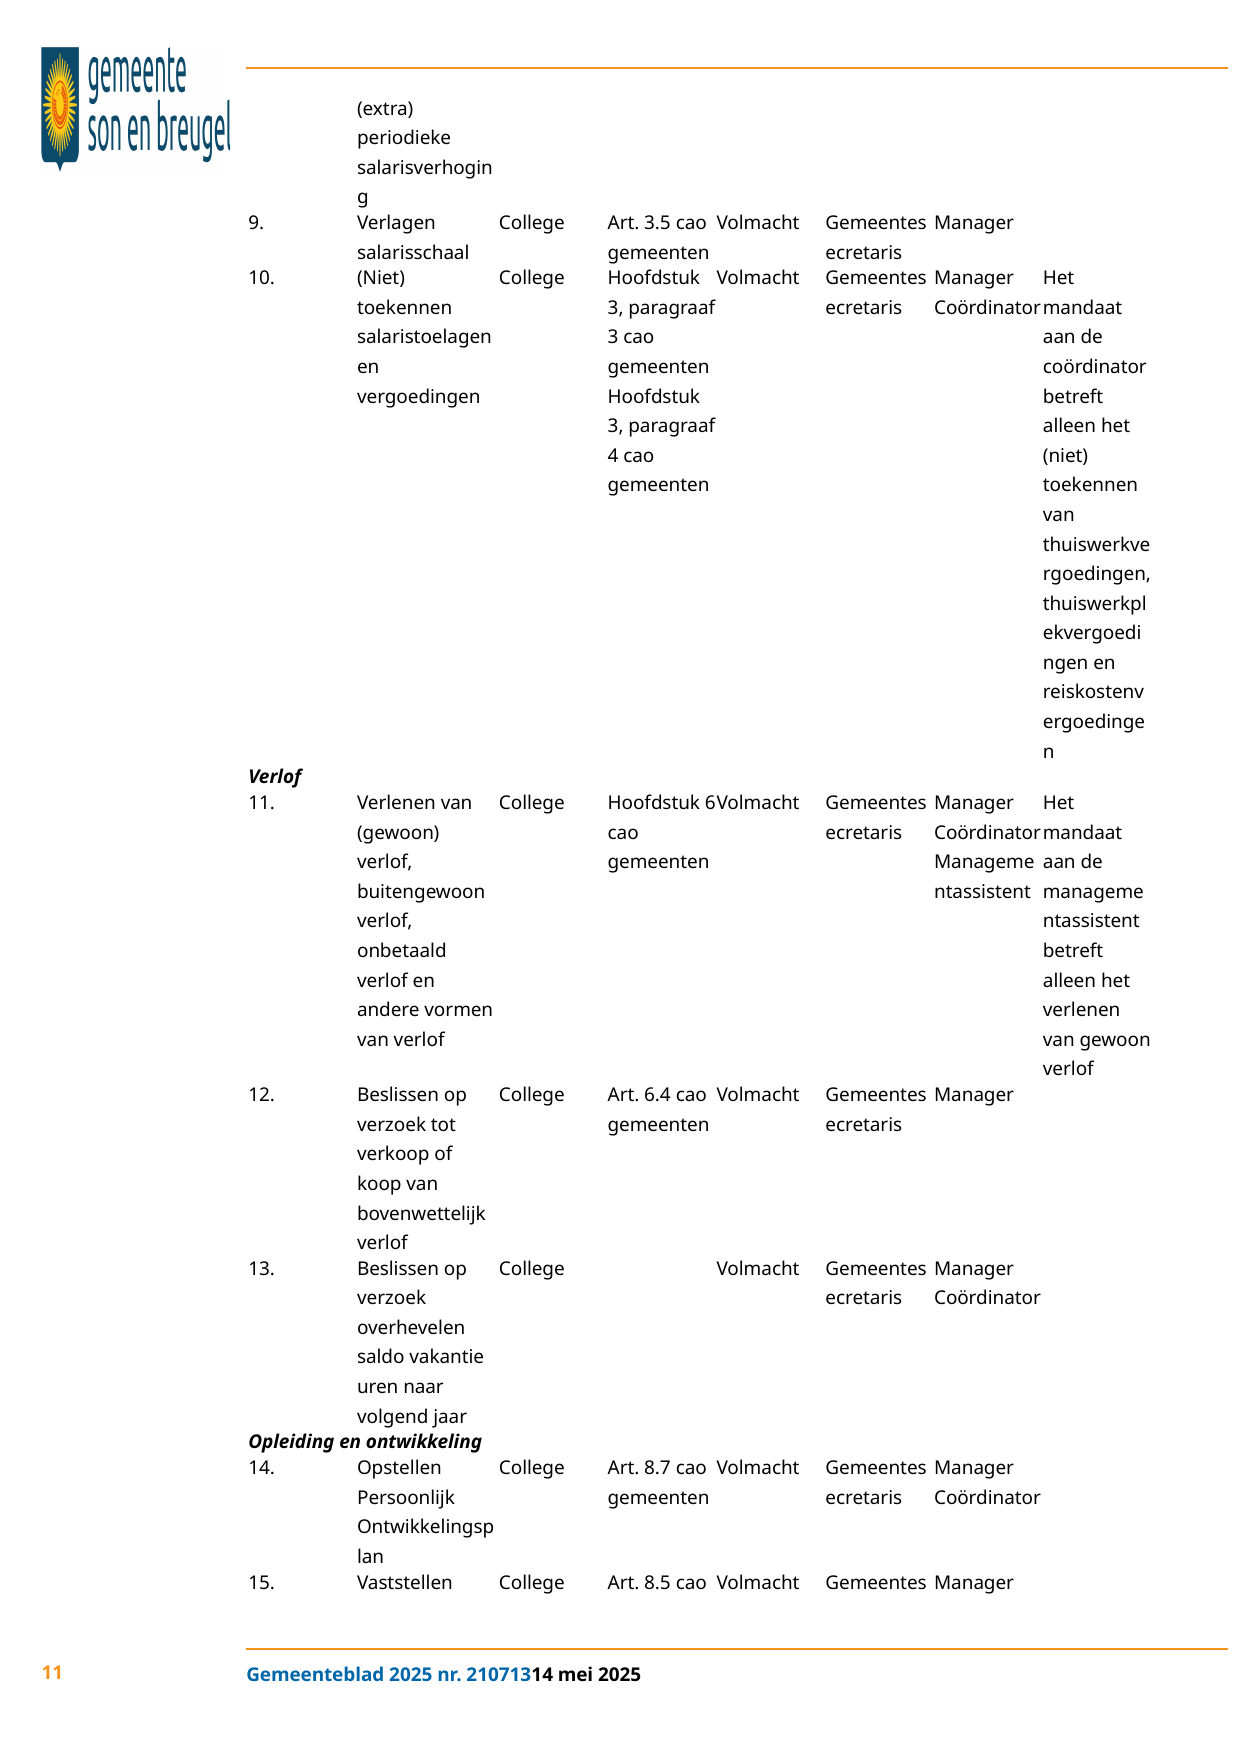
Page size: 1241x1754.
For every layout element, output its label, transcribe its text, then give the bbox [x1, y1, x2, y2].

table_cell Art. 6.4 cao gemeenten [608, 1081, 716, 1255]
table_cell Volmacht [716, 209, 825, 264]
table_cell [608, 95, 716, 209]
table_cell [608, 1255, 716, 1429]
table_cell 14. [248, 1454, 357, 1569]
table_cell Gemeentesecretaris [825, 789, 934, 1081]
table_cell Volmacht [716, 1569, 825, 1594]
table_cell Manager [934, 1569, 1043, 1594]
table_cell [1043, 95, 1152, 209]
table_cell College [499, 1255, 607, 1429]
table_cell Gemeentesecretaris [825, 1454, 934, 1569]
table_cell 13. [248, 1255, 357, 1429]
table_cell [1043, 1569, 1152, 1594]
table_cell Verlof [248, 764, 1152, 789]
table_cell [934, 95, 1043, 209]
table_cell Manager Coördinator [934, 265, 1043, 764]
table_cell Gemeentes [825, 1569, 934, 1594]
table_cell Hoofdstuk 3, paragraaf 3 cao gemeenten Hoofdstuk 3, paragraaf 4 cao gemeenten [608, 265, 716, 764]
table_cell Volmacht [716, 1081, 825, 1255]
table_cell College [499, 265, 607, 764]
table_cell (Niet) toekennen salaristoelagen en vergoedingen [357, 265, 499, 764]
table_cell Manager Coördinator [934, 1454, 1043, 1569]
table_cell 15. [248, 1569, 357, 1594]
table_cell Het mandaat aan de managementassistent betreft alleen het verlenen van gewoon verlof [1043, 789, 1152, 1081]
table_cell Gemeentesecretaris [825, 1081, 934, 1255]
table_cell Volmacht [716, 1454, 825, 1569]
table_cell Gemeentesecretaris [825, 1255, 934, 1429]
table_cell Manager Coördinator [934, 1255, 1043, 1429]
table_cell [1043, 1255, 1152, 1429]
table_cell [1043, 209, 1152, 264]
table_cell [825, 95, 934, 209]
table_cell 12. [248, 1081, 357, 1255]
table_cell [1043, 1454, 1152, 1569]
table_cell Beslissen op verzoek overhevelen saldo vakantie uren naar volgend jaar [357, 1255, 499, 1429]
table_cell Volmacht [716, 789, 825, 1081]
table_cell 9. [248, 209, 357, 264]
table_cell Volmacht [716, 1255, 825, 1429]
table_cell 11. [248, 789, 357, 1081]
table_cell [499, 95, 607, 209]
table_cell Het mandaat aan de coördinator betreft alleen het (niet) toekennen van thuiswerkvergoedingen, thuiswerkplekvergoedingen en reiskostenvergoedingen [1043, 265, 1152, 764]
table_cell Manager [934, 1081, 1043, 1255]
table_cell Beslissen op verzoek tot verkoop of koop van bovenwettelijk verlof [357, 1081, 499, 1255]
table_cell Art. 8.7 cao gemeenten [608, 1454, 716, 1569]
table_cell (extra) periodieke salarisverhoging [357, 95, 499, 209]
table_cell College [499, 209, 607, 264]
table_cell College [499, 1569, 607, 1594]
table_cell Verlagen salarisschaal [357, 209, 499, 264]
table_cell [716, 95, 825, 209]
table_cell Manager Coördinator Managementassistent [934, 789, 1043, 1081]
table_cell Vaststellen [357, 1569, 499, 1594]
table_cell Opleiding en ontwikkeling [248, 1429, 1152, 1454]
table_cell Art. 3.5 cao gemeenten [608, 209, 716, 264]
table_cell [248, 95, 357, 209]
table_cell College [499, 789, 607, 1081]
table_cell College [499, 1454, 607, 1569]
table_cell 10. [248, 265, 357, 764]
table_cell [1043, 1081, 1152, 1255]
picture [41, 47, 231, 172]
table_cell Gemeentesecretaris [825, 209, 934, 264]
table_cell Verlenen van (gewoon) verlof, buitengewoon verlof, onbetaald verlof en andere vormen van verlof [357, 789, 499, 1081]
table_cell Gemeentesecretaris [825, 265, 934, 764]
table_cell Opstellen Persoonlijk Ontwikkelingsplan [357, 1454, 499, 1569]
table_cell Hoofdstuk 6 cao gemeenten [608, 789, 716, 1081]
table_cell Volmacht [716, 265, 825, 764]
table_cell Art. 8.5 cao [608, 1569, 716, 1594]
table_cell College [499, 1081, 607, 1255]
table_cell Manager [934, 209, 1043, 264]
